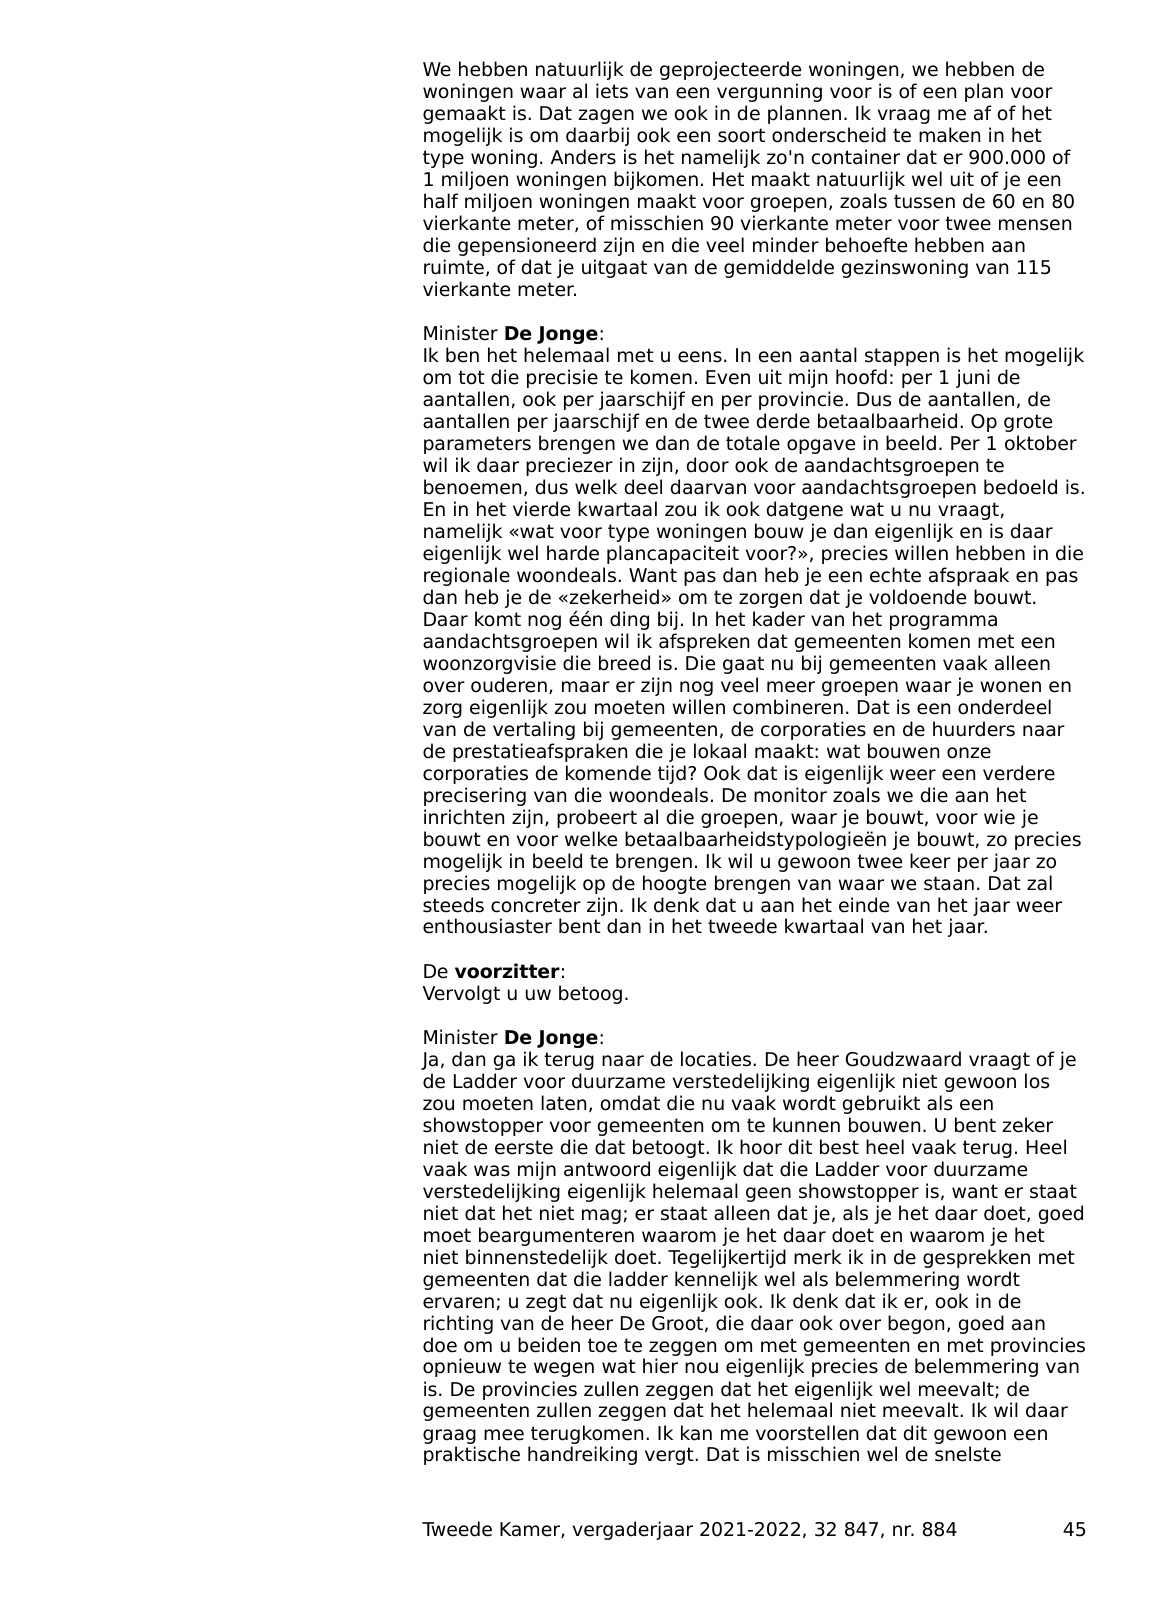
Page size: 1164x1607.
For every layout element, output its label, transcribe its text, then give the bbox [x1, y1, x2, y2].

text We hebben natuurlijk de geprojecteerde woningen, we hebben de woningen waar al iets van een vergunning voor is of een plan voor gemaakt is. Dat zagen we ook in de plannen. Ik vraag me af of het mogelijk is om daarbij ook een soort onderscheid te maken in het type woning. Anders is het namelijk zo'n container dat er 900.000 of 1 miljoen woningen bijkomen. Het maakt natuurlijk wel uit of je een half miljoen woningen maakt voor groepen, zoals tussen de 60 en 80 vierkante meter, of misschien 90 vierkante meter voor twee mensen die gepensioneerd zijn en die veel minder behoefte hebben aan ruimte, of dat je uitgaat van de gemiddelde gezinswoning van 115 vierkante meter. [422, 59, 1087, 301]
text Ik ben het helemaal met u eens. In een aantal stappen is het mogelijk om tot die precisie te komen. Even uit mijn hoofd: per 1 juni de aantallen, ook per jaarschijf en per provincie. Dus de aantallen, de aantallen per jaarschijf en de twee derde betaalbaarheid. Op grote parameters brengen we dan de totale opgave in beeld. Per 1 oktober wil ik daar preciezer in zijn, door ook de aandachtsgroepen te benoemen, dus welk deel daarvan voor aandachtsgroepen bedoeld is. En in het vierde kwartaal zou ik ook datgene wat u nu vraagt, namelijk «wat voor type woningen bouw je dan eigenlijk en is daar eigenlijk wel harde plancapaciteit voor?», precies willen hebben in die regionale woondeals. Want pas dan heb je een echte afspraak en pas dan heb je de «zekerheid» om te zorgen dat je voldoende bouwt. [422, 345, 1087, 609]
text De voorzitter: [422, 961, 1087, 983]
text Minister De Jonge: [422, 1027, 1087, 1049]
text Ja, dan ga ik terug naar de locaties. De heer Goudzwaard vraagt of je de Ladder voor duurzame verstedelijking eigenlijk niet gewoon los zou moeten laten, omdat die nu vaak wordt gebruikt als een showstopper voor gemeenten om te kunnen bouwen. U bent zeker niet de eerste die dat betoogt. Ik hoor dit best heel vaak terug. Heel vaak was mijn antwoord eigenlijk dat die Ladder voor duurzame verstedelijking eigenlijk helemaal geen showstopper is, want er staat niet dat het niet mag; er staat alleen dat je, als je het daar doet, goed moet beargumenteren waarom je het daar doet en waarom je het niet binnenstedelijk doet. Tegelijkertijd merk ik in de gesprekken met gemeenten dat die ladder kennelijk wel als belemmering wordt ervaren; u zegt dat nu eigenlijk ook. Ik denk dat ik er, ook in de richting van de heer De Groot, die daar ook over begon, goed aan doe om u beiden toe te zeggen om met gemeenten en met provincies opnieuw te wegen wat hier nou eigenlijk precies de belemmering van is. De provincies zullen zeggen dat het eigenlijk wel meevalt; de gemeenten zullen zeggen dat het helemaal niet meevalt. Ik wil daar graag mee terugkomen. Ik kan me voorstellen dat dit gewoon een praktische handreiking vergt. Dat is misschien wel de snelste [422, 1049, 1087, 1466]
text Minister De Jonge: [422, 323, 1087, 345]
text Daar komt nog één ding bij. In het kader van het programma aandachtsgroepen wil ik afspreken dat gemeenten komen met een woonzorgvisie die breed is. Die gaat nu bij gemeenten vaak alleen over ouderen, maar er zijn nog veel meer groepen waar je wonen en zorg eigenlijk zou moeten willen combineren. Dat is een onderdeel van de vertaling bij gemeenten, de corporaties en de huurders naar de prestatieafspraken die je lokaal maakt: wat bouwen onze corporaties de komende tijd? Ook dat is eigenlijk weer een verdere precisering van die woondeals. De monitor zoals we die aan het inrichten zijn, probeert al die groepen, waar je bouwt, voor wie je bouwt en voor welke betaalbaarheidstypologieën je bouwt, zo precies mogelijk in beeld te brengen. Ik wil u gewoon twee keer per jaar zo precies mogelijk op de hoogte brengen van waar we staan. Dat zal steeds concreter zijn. Ik denk dat u aan het einde van het jaar weer enthousiaster bent dan in het tweede kwartaal van het jaar. [422, 609, 1087, 938]
text Vervolgt u uw betoog. [422, 983, 1087, 1004]
